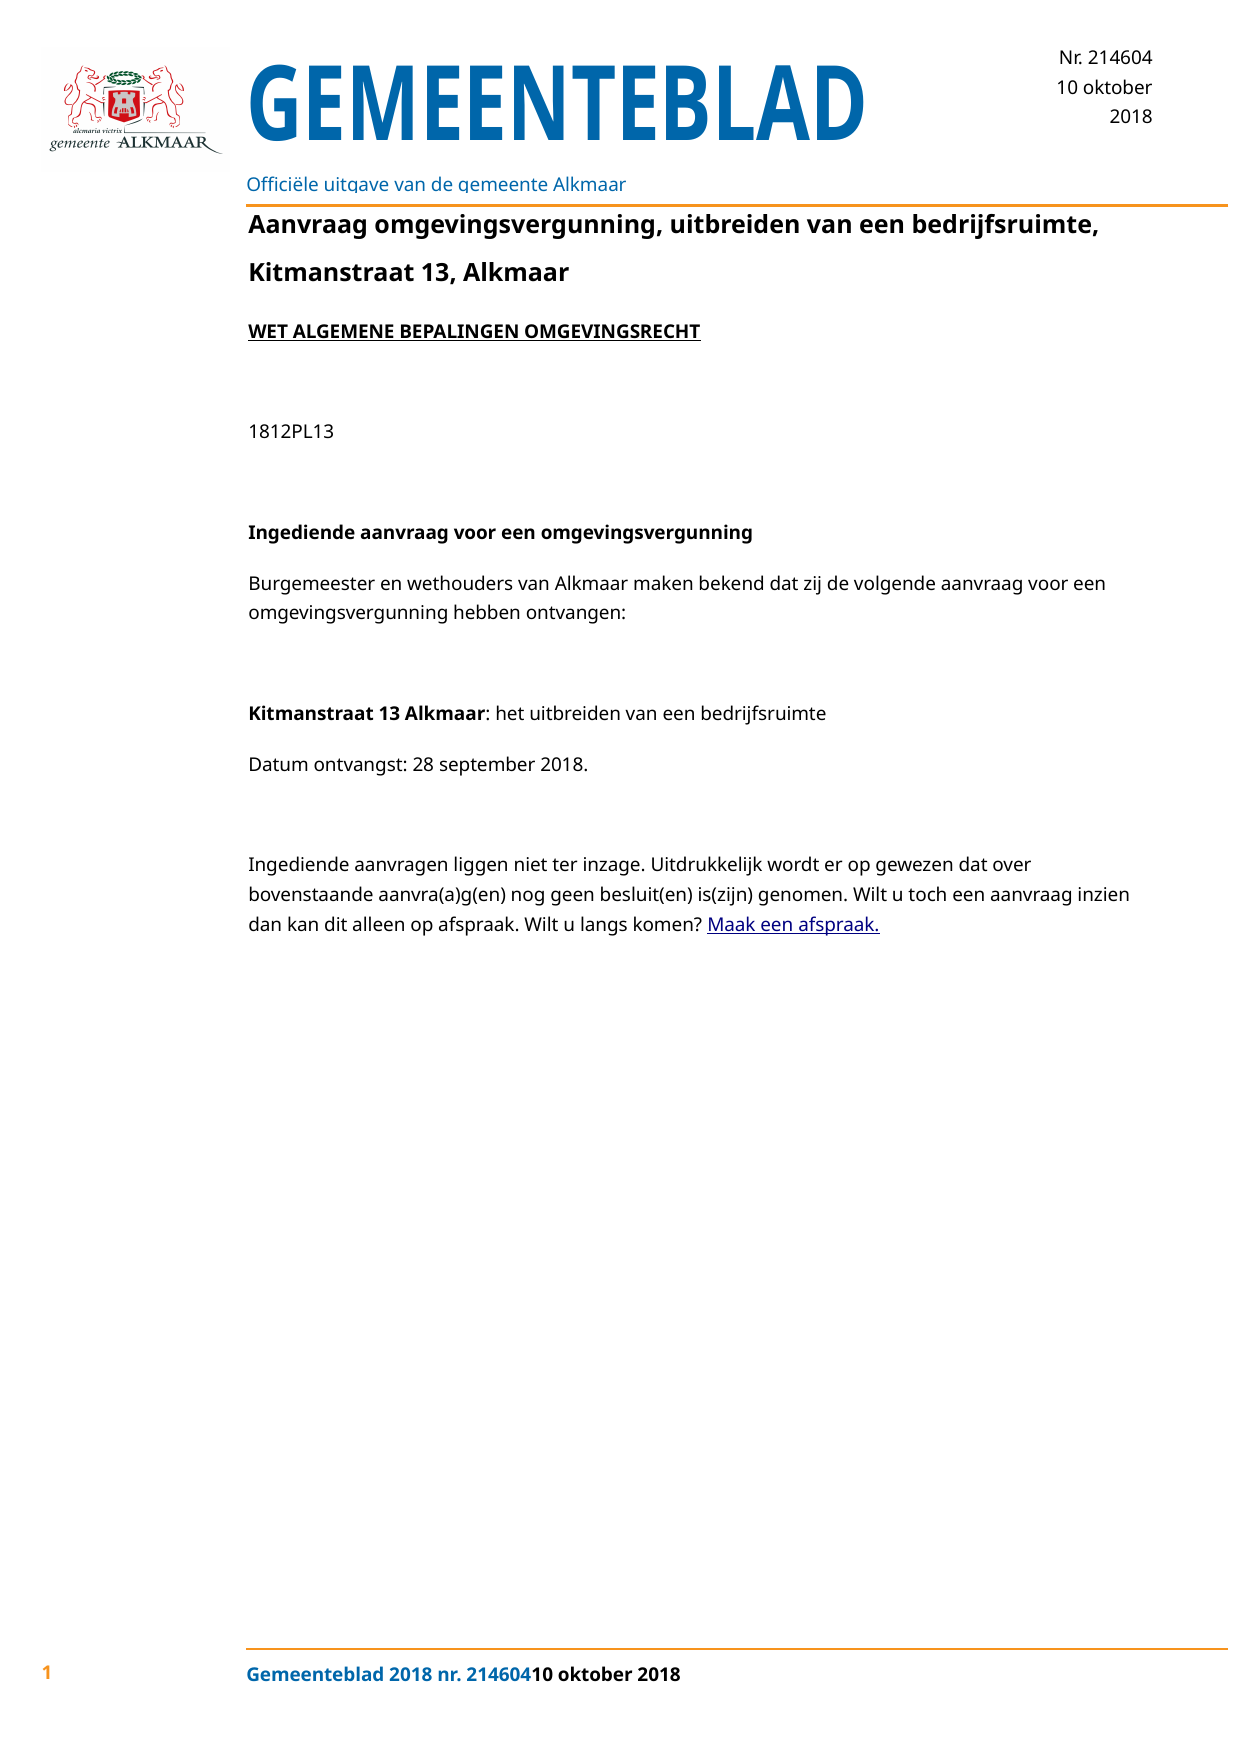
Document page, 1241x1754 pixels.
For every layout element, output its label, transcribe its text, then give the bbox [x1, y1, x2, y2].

text WET ALGEMENE BEPALINGEN OMGEVINGSRECHT [248, 318, 1152, 344]
text Ingediende aanvragen liggen niet ter inzage. Uitdrukkelijk wordt er op gewezen dat over bovenstaande aanvra(a)g(en) nog geen besluit(en) is(zijn) genomen. Wilt u toch een aanvraag inzien dan kan dit alleen op afspraak. Wilt u langs komen? Maak een afspraak. [248, 852, 1152, 937]
text Ingediende aanvraag voor een omgevingsvergunning [248, 519, 1152, 545]
text Kitmanstraat 13 Alkmaar: het uitbreiden van een bedrijfsruimte [248, 700, 1152, 726]
text Aanvraag omgevingsvergunning, uitbreiden van een bedrijfsruimte, Kitmanstraat 13, Alkmaar [248, 207, 1152, 288]
picture [41, 47, 231, 172]
text 1812PL13 [248, 419, 1152, 444]
text Datum ontvangst: 28 september 2018. [248, 751, 1152, 777]
text Burgemeester en wethouders van Alkmaar maken bekend dat zij de volgende aanvraag voor een omgevingsvergunning hebben ontvangen: [248, 570, 1152, 625]
